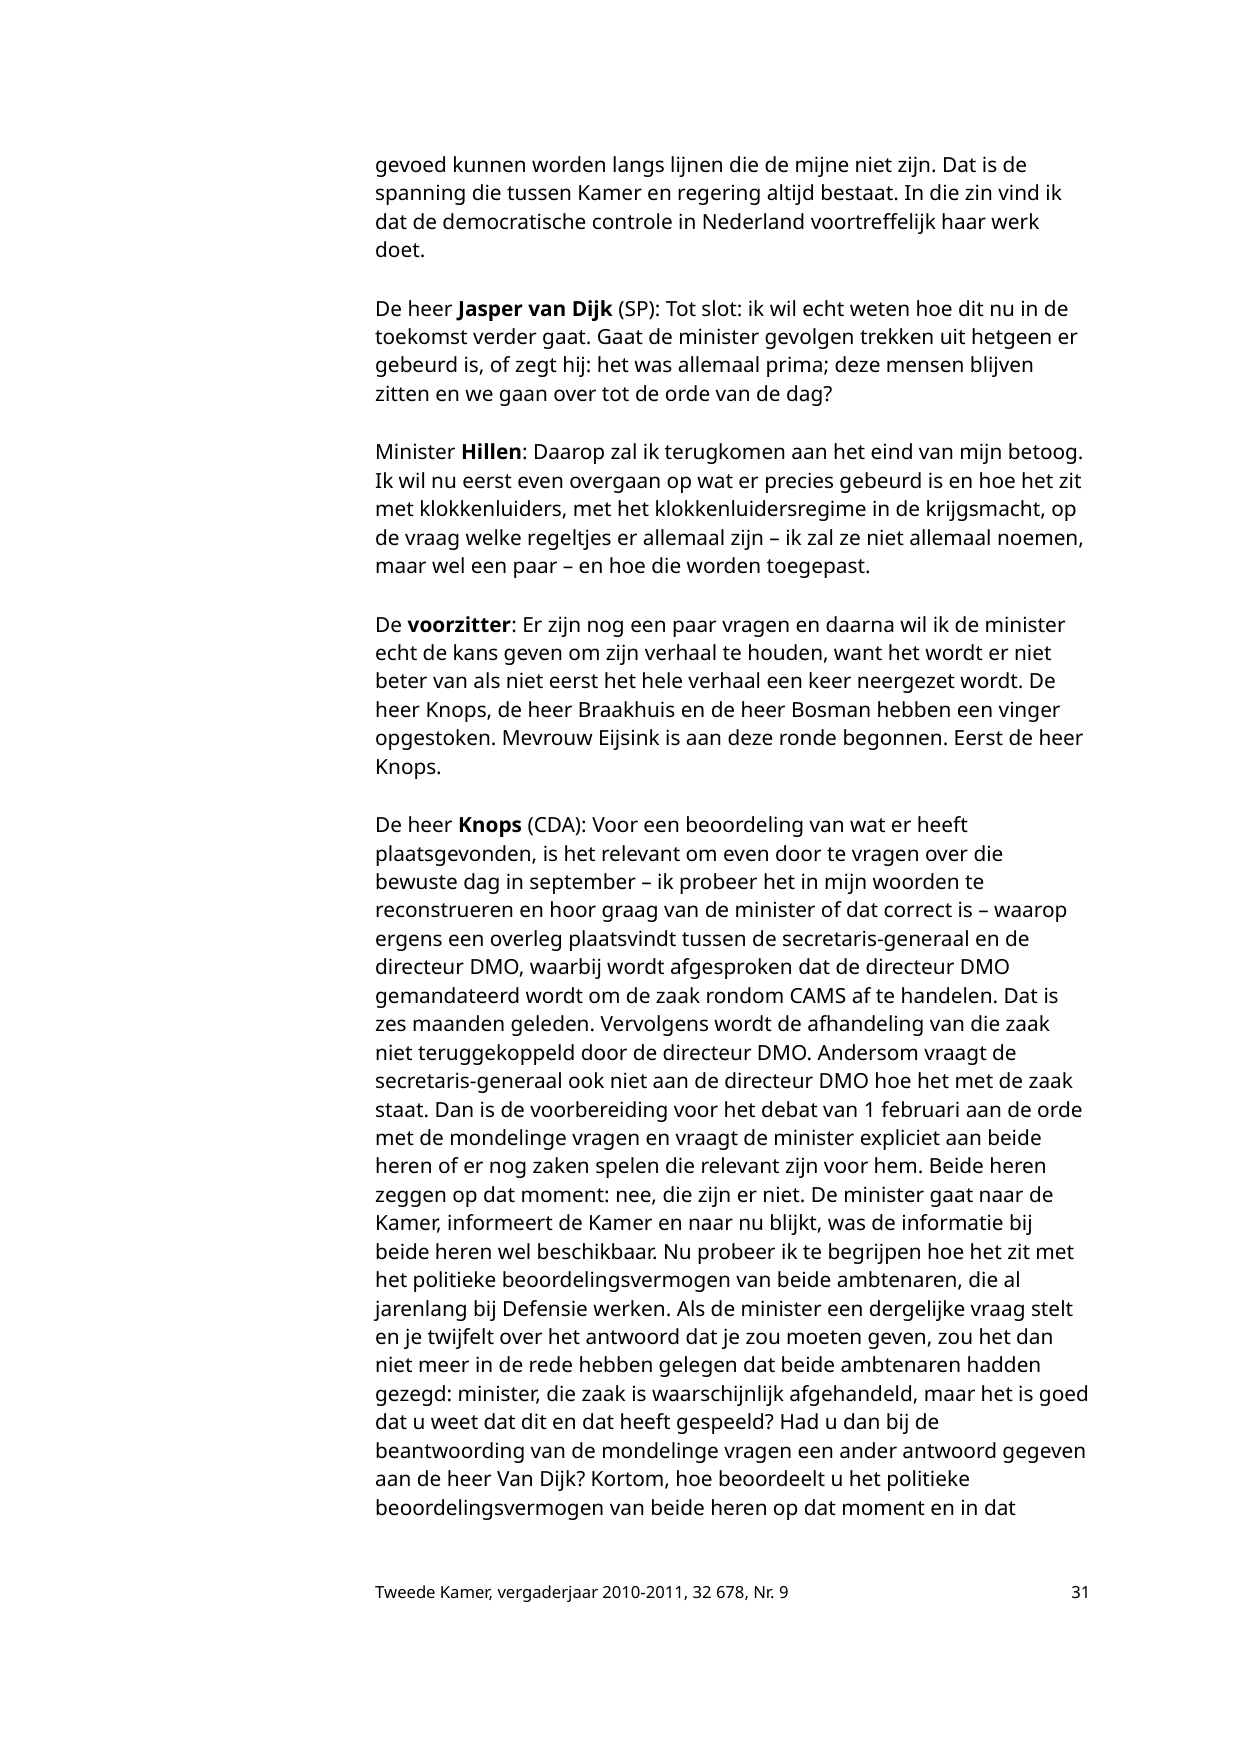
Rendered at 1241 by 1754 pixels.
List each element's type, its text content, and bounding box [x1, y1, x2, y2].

text Minister Hillen: Daarop zal ik terugkomen aan het eind van mijn betoog. Ik wil nu eerst even overgaan op wat er precies gebeurd is en hoe het zit met klokkenluiders, met het klokkenluidersregime in de krijgsmacht, op de vraag welke regeltjes er allemaal zijn – ik zal ze niet allemaal noemen, maar wel een paar – en hoe die worden toegepast. [375, 437, 1090, 580]
text De heer Jasper van Dijk (SP): Tot slot: ik wil echt weten hoe dit nu in de toekomst verder gaat. Gaat de minister gevolgen trekken uit hetgeen er gebeurd is, of zegt hij: het was allemaal prima; deze mensen blijven zitten en we gaan over tot de orde van de dag? [375, 294, 1090, 407]
text De heer Knops (CDA): Voor een beoordeling van wat er heeft plaatsgevonden, is het relevant om even door te vragen over die bewuste dag in september – ik probeer het in mijn woorden te reconstrueren en hoor graag van de minister of dat correct is – waarop ergens een overleg plaatsvindt tussen de secretaris-generaal en de directeur DMO, waarbij wordt afgesproken dat de directeur DMO gemandateerd wordt om de zaak rondom CAMS af te handelen. Dat is zes maanden geleden. Vervolgens wordt de afhandeling van die zaak niet teruggekoppeld door de directeur DMO. Andersom vraagt de secretaris-generaal ook niet aan de directeur DMO hoe het met de zaak staat. Dan is de voorbereiding voor het debat van 1 februari aan de orde met de mondelinge vragen en vraagt de minister expliciet aan beide heren of er nog zaken spelen die relevant zijn voor hem. Beide heren zeggen op dat moment: nee, die zijn er niet. De minister gaat naar de Kamer, informeert de Kamer en naar nu blijkt, was de informatie bij beide heren wel beschikbaar. Nu probeer ik te begrijpen hoe het zit met het politieke beoordelingsvermogen van beide ambtenaren, die al jarenlang bij Defensie werken. Als de minister een dergelijke vraag stelt en je twijfelt over het antwoord dat je zou moeten geven, zou het dan niet meer in de rede hebben gelegen dat beide ambtenaren hadden gezegd: minister, die zaak is waarschijnlijk afgehandeld, maar het is goed dat u weet dat dit en dat heeft gespeeld? Had u dan bij de beantwoording van de mondelinge vragen een ander antwoord gegeven aan de heer Van Dijk? Kortom, hoe beoordeelt u het politieke beoordelingsvermogen van beide heren op dat moment en in dat [375, 810, 1090, 1521]
text De voorzitter: Er zijn nog een paar vragen en daarna wil ik de minister echt de kans geven om zijn verhaal te houden, want het wordt er niet beter van als niet eerst het hele verhaal een keer neergezet wordt. De heer Knops, de heer Braakhuis en de heer Bosman hebben een vinger opgestoken. Mevrouw Eijsink is aan deze ronde begonnen. Eerst de heer Knops. [375, 610, 1090, 780]
text gevoed kunnen worden langs lijnen die de mijne niet zijn. Dat is de spanning die tussen Kamer en regering altijd bestaat. In die zin vind ik dat de democratische controle in Nederland voortreffelijk haar werk doet. [375, 150, 1090, 264]
